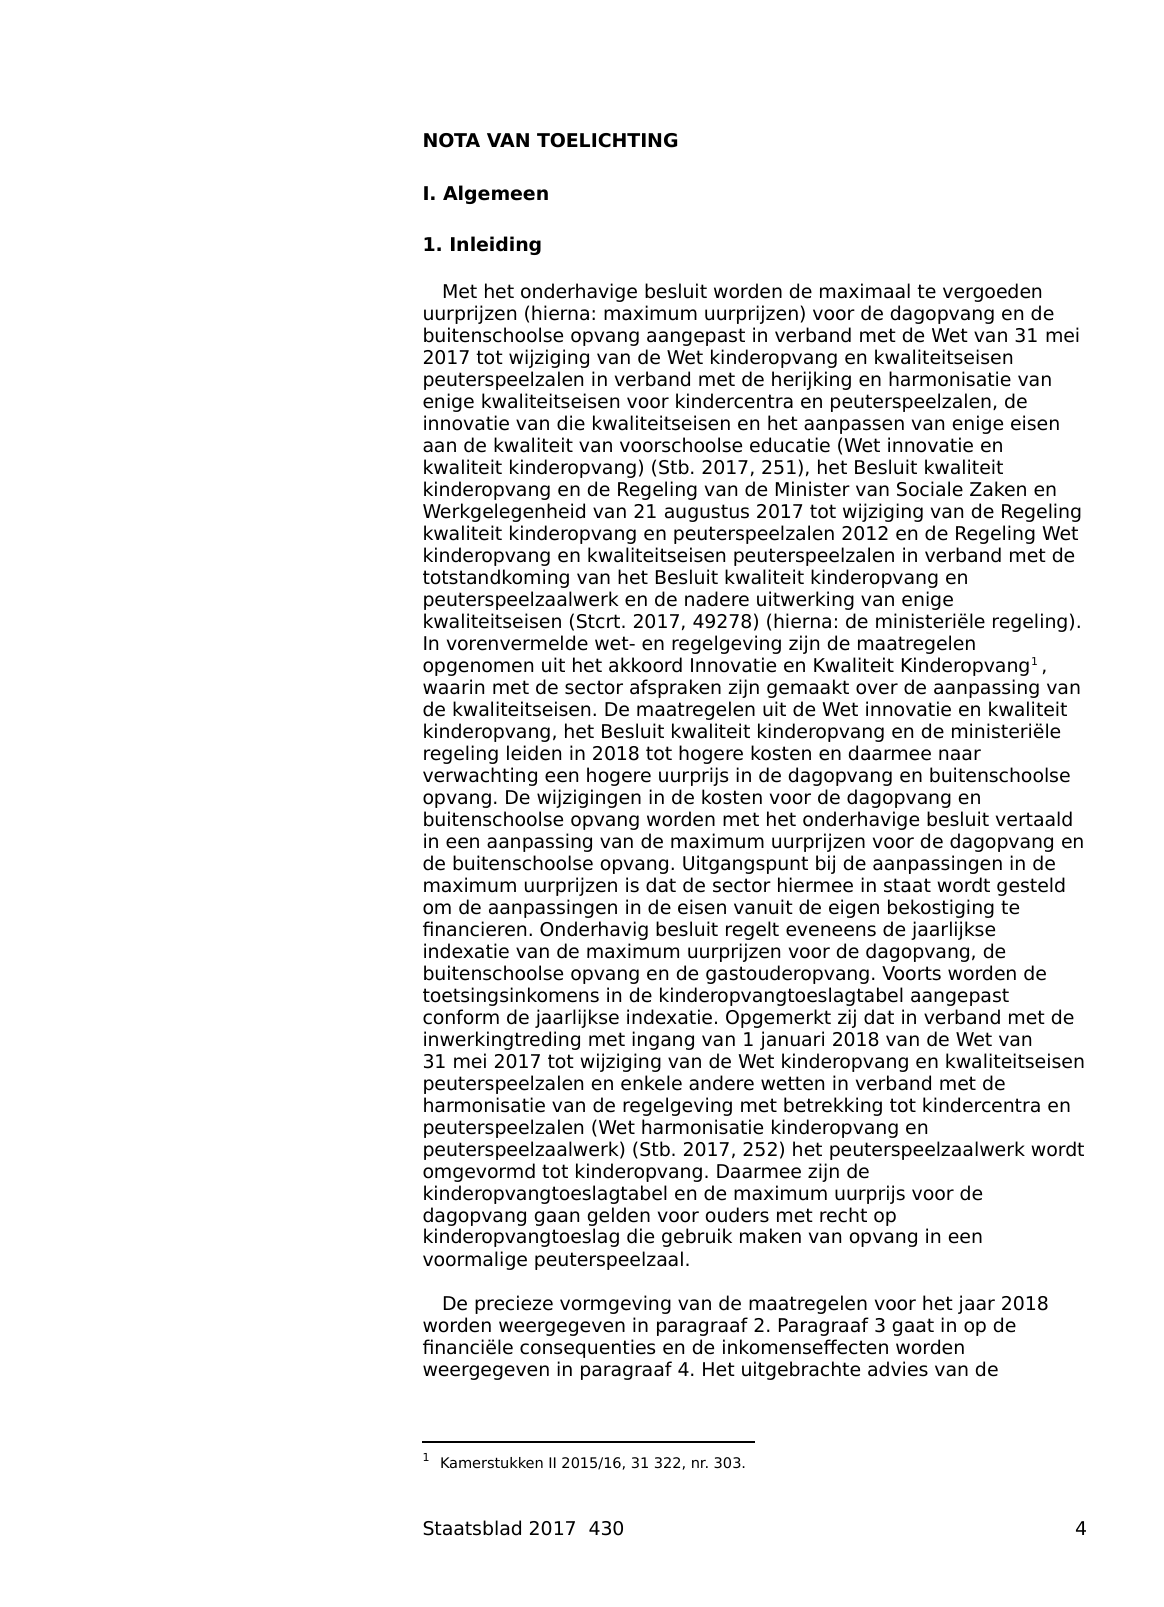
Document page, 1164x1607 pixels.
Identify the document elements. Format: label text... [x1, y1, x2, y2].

subtitle NOTA VAN TOELICHTING [422, 130, 1087, 152]
text De precieze vormgeving van de maatregelen voor het jaar 2018 worden weergegeven in paragraaf 2. Paragraaf 3 gaat in op de financiële consequenties en de inkomenseffecten worden weergegeven in paragraaf 4. Het uitgebrachte advies van de [422, 1293, 1087, 1381]
text Met het onderhavige besluit worden de maximaal te vergoeden uurprijzen (hierna: maximum uurprijzen) voor de dagopvang en de buitenschoolse opvang aangepast in verband met de Wet van 31 mei 2017 tot wijziging van de Wet kinderopvang en kwaliteitseisen peuterspeelzalen in verband met de herijking en harmonisatie van enige kwaliteitseisen voor kindercentra en peuterspeelzalen, de innovatie van die kwaliteitseisen en het aanpassen van enige eisen aan de kwaliteit van voorschoolse educatie (Wet innovatie en kwaliteit kinderopvang) (Stb. 2017, 251), het Besluit kwaliteit kinderopvang en de Regeling van de Minister van Sociale Zaken en Werkgelegenheid van 21 augustus 2017 tot wijziging van de Regeling kwaliteit kinderopvang en peuterspeelzalen 2012 en de Regeling Wet kinderopvang en kwaliteitseisen peuterspeelzalen in verband met de totstandkoming van het Besluit kwaliteit kinderopvang en peuterspeelzaalwerk en de nadere uitwerking van enige kwaliteitseisen (Stcrt. 2017, 49278) (hierna: de ministeriële regeling). In vorenvermelde wet- en regelgeving zijn de maatregelen opgenomen uit het akkoord Innovatie en Kwaliteit Kinderopvang, waarin met de sector afspraken zijn gemaakt over de aanpassing van de kwaliteitseisen. De maatregelen uit de Wet innovatie en kwaliteit kinderopvang, het Besluit kwaliteit kinderopvang en de ministeriële regeling leiden in 2018 tot hogere kosten en daarmee naar verwachting een hogere uurprijs in de dagopvang en buitenschoolse opvang. De wijzigingen in de kosten voor de dagopvang en buitenschoolse opvang worden met het onderhavige besluit vertaald in een aanpassing van de maximum uurprijzen voor de dagopvang en de buitenschoolse opvang. Uitgangspunt bij de aanpassingen in de maximum uurprijzen is dat de sector hiermee in staat wordt gesteld om de aanpassingen in de eisen vanuit de eigen bekostiging te financieren. Onderhavig besluit regelt eveneens de jaarlijkse indexatie van de maximum uurprijzen voor de dagopvang, de buitenschoolse opvang en de gastouderopvang. Voorts worden de toetsingsinkomens in de kinderopvangtoeslagtabel aangepast conform de jaarlijkse indexatie. Opgemerkt zij dat in verband met de inwerkingtreding met ingang van 1 januari 2018 van de Wet van 31 mei 2017 tot wijziging van de Wet kinderopvang en kwaliteitseisen peuterspeelzalen en enkele andere wetten in verband met de harmonisatie van de regelgeving met betrekking tot kindercentra en peuterspeelzalen (Wet harmonisatie kinderopvang en peuterspeelzaalwerk) (Stb. 2017, 252) het peuterspeelzaalwerk wordt omgevormd tot kinderopvang. Daarmee zijn de kinderopvangtoeslagtabel en de maximum uurprijs voor de dagopvang gaan gelden voor ouders met recht op kinderopvangtoeslag die gebruik maken van opvang in een voormalige peuterspeelzaal. [422, 281, 1087, 1270]
text Kamerstukken II 2015/16, 31 322, nr. 303. [422, 1451, 1087, 1473]
subtitle 1. Inleiding [422, 234, 1087, 256]
subtitle I. Algemeen [422, 182, 1087, 204]
